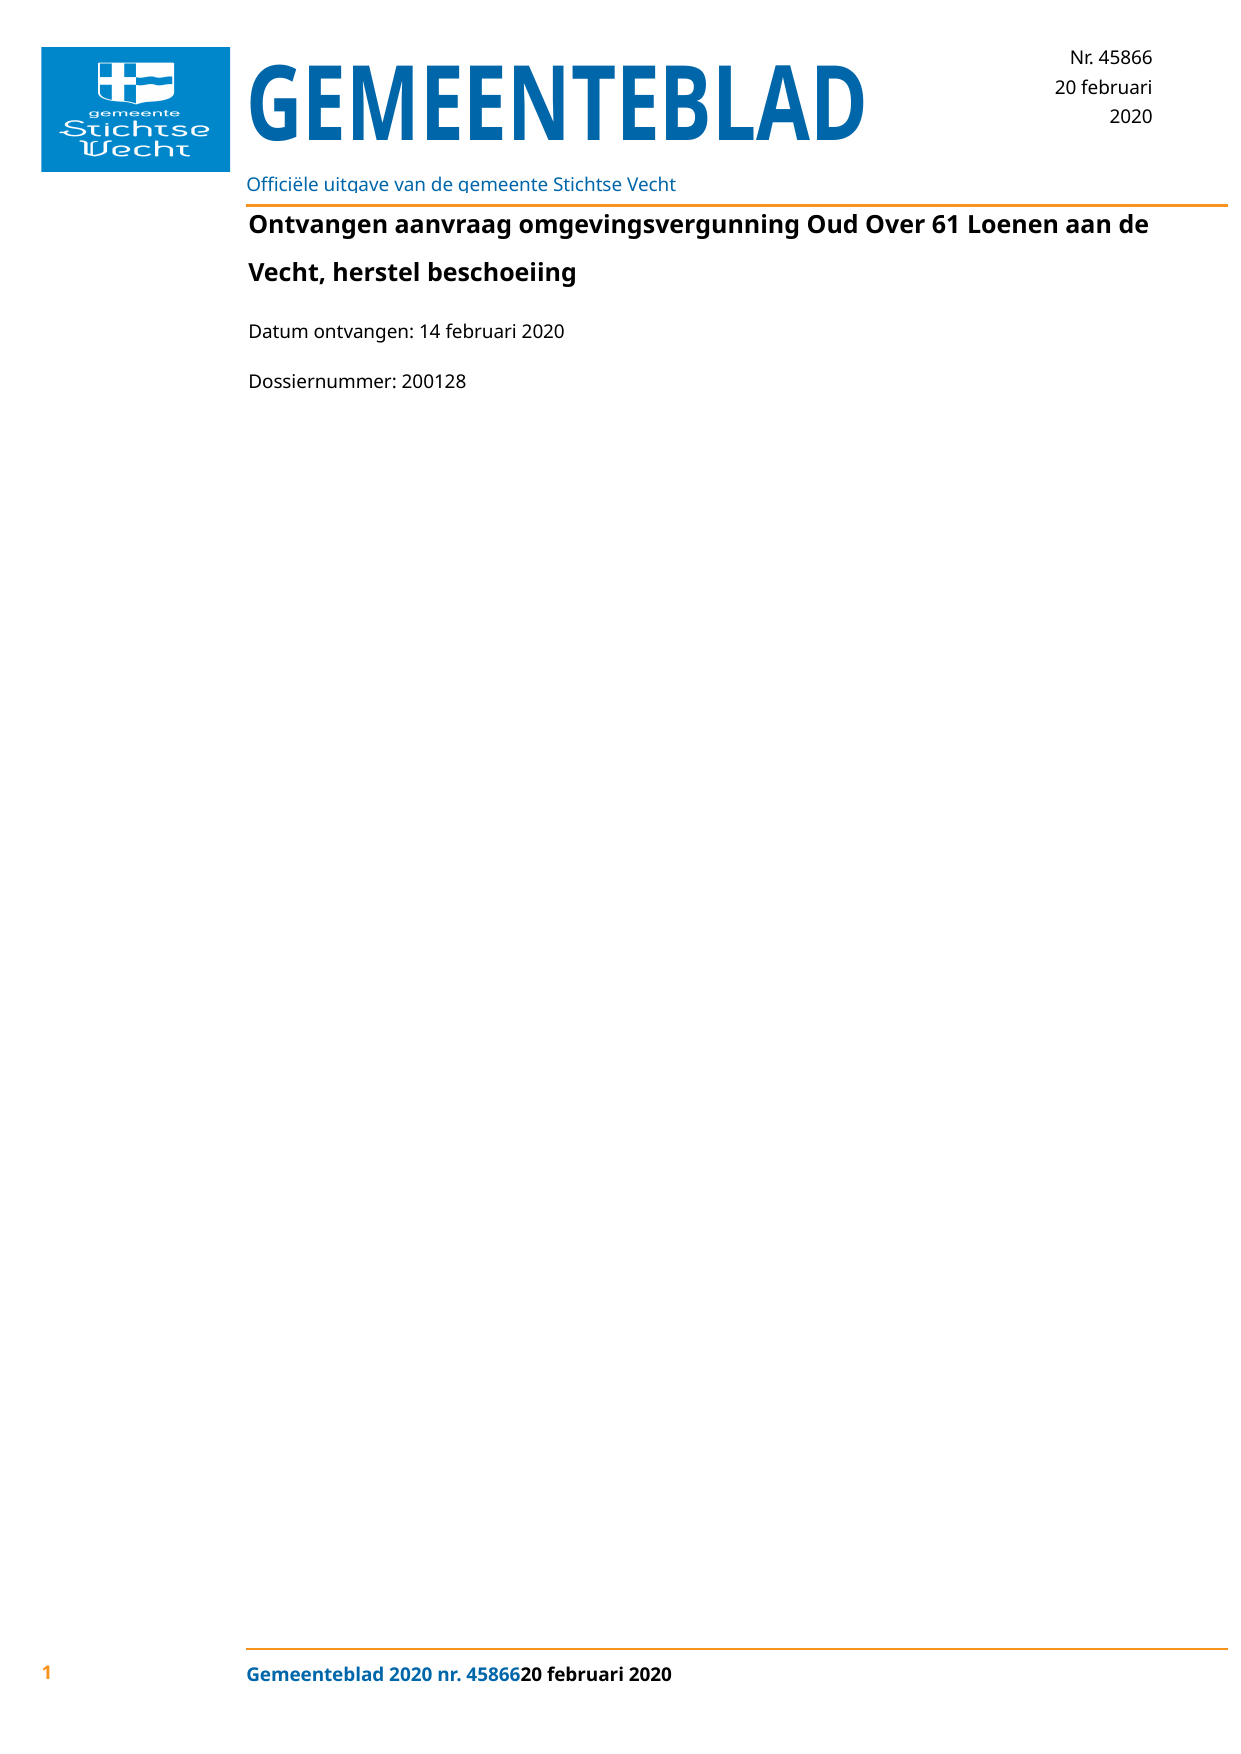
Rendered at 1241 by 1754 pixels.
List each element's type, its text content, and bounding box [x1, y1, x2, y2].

picture [99, 63, 135, 101]
picture [137, 63, 174, 103]
text Ontvangen aanvraag omgevingsvergunning Oud Over 61 Loenen aan de Vecht, herstel beschoeiing [248, 207, 1152, 288]
text Dossiernummer: 200128 [248, 368, 1152, 394]
text Datum ontvangen: 14 februari 2020 [248, 318, 1152, 344]
